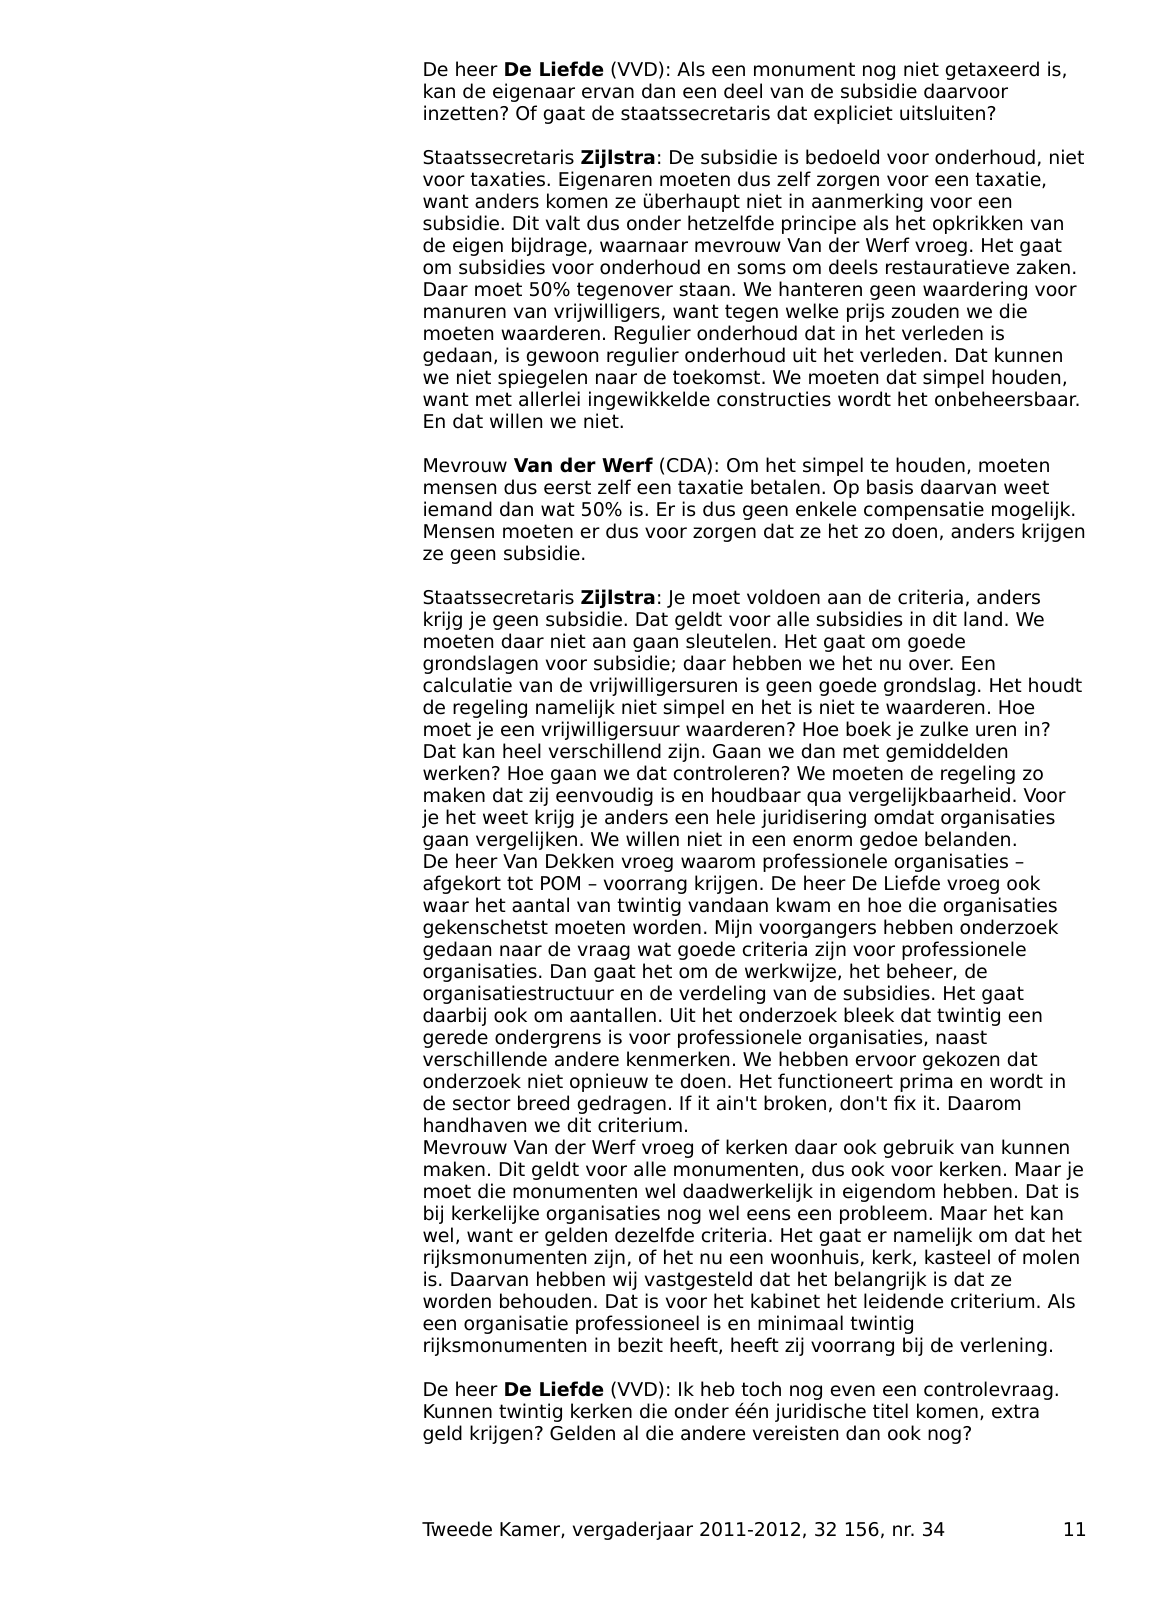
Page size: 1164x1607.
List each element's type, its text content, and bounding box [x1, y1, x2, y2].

text De heer De Liefde (VVD): Als een monument nog niet getaxeerd is, kan de eigenaar ervan dan een deel van de subsidie daarvoor inzetten? Of gaat de staatssecretaris dat expliciet uitsluiten? [422, 59, 1087, 125]
text Mevrouw Van der Werf (CDA): Om het simpel te houden, moeten mensen dus eerst zelf een taxatie betalen. Op basis daarvan weet iemand dan wat 50% is. Er is dus geen enkele compensatie mogelijk. Mensen moeten er dus voor zorgen dat ze het zo doen, anders krijgen ze geen subsidie. [422, 455, 1087, 565]
text Staatssecretaris Zijlstra: De subsidie is bedoeld voor onderhoud, niet voor taxaties. Eigenaren moeten dus zelf zorgen voor een taxatie, want anders komen ze überhaupt niet in aanmerking voor een subsidie. Dit valt dus onder hetzelfde principe als het opkrikken van de eigen bijdrage, waarnaar mevrouw Van der Werf vroeg. Het gaat om subsidies voor onderhoud en soms om deels restauratieve zaken. Daar moet 50% tegenover staan. We hanteren geen waardering voor manuren van vrijwilligers, want tegen welke prijs zouden we die moeten waarderen. Regulier onderhoud dat in het verleden is gedaan, is gewoon regulier onderhoud uit het verleden. Dat kunnen we niet spiegelen naar de toekomst. We moeten dat simpel houden, want met allerlei ingewikkelde constructies wordt het onbeheersbaar. En dat willen we niet. [422, 147, 1087, 433]
text Mevrouw Van der Werf vroeg of kerken daar ook gebruik van kunnen maken. Dit geldt voor alle monumenten, dus ook voor kerken. Maar je moet die monumenten wel daadwerkelijk in eigendom hebben. Dat is bij kerkelijke organisaties nog wel eens een probleem. Maar het kan wel, want er gelden dezelfde criteria. Het gaat er namelijk om dat het rijksmonumenten zijn, of het nu een woonhuis, kerk, kasteel of molen is. Daarvan hebben wij vastgesteld dat het belangrijk is dat ze worden behouden. Dat is voor het kabinet het leidende criterium. Als een organisatie professioneel is en minimaal twintig rijksmonumenten in bezit heeft, heeft zij voorrang bij de verlening. [422, 1137, 1087, 1356]
text Staatssecretaris Zijlstra: Je moet voldoen aan de criteria, anders krijg je geen subsidie. Dat geldt voor alle subsidies in dit land. We moeten daar niet aan gaan sleutelen. Het gaat om goede grondslagen voor subsidie; daar hebben we het nu over. Een calculatie van de vrijwilligersuren is geen goede grondslag. Het houdt de regeling namelijk niet simpel en het is niet te waarderen. Hoe moet je een vrijwilligersuur waarderen? Hoe boek je zulke uren in? Dat kan heel verschillend zijn. Gaan we dan met gemiddelden werken? Hoe gaan we dat controleren? We moeten de regeling zo maken dat zij eenvoudig is en houdbaar qua vergelijkbaarheid. Voor je het weet krijg je anders een hele juridisering omdat organisaties gaan vergelijken. We willen niet in een enorm gedoe belanden. [422, 587, 1087, 851]
text De heer De Liefde (VVD): Ik heb toch nog even een controlevraag. Kunnen twintig kerken die onder één juridische titel komen, extra geld krijgen? Gelden al die andere vereisten dan ook nog? [422, 1379, 1087, 1444]
text De heer Van Dekken vroeg waarom professionele organisaties – afgekort tot POM – voorrang krijgen. De heer De Liefde vroeg ook waar het aantal van twintig vandaan kwam en hoe die organisaties gekenschetst moeten worden. Mijn voorgangers hebben onderzoek gedaan naar de vraag wat goede criteria zijn voor professionele organisaties. Dan gaat het om de werkwijze, het beheer, de organisatiestructuur en de verdeling van de subsidies. Het gaat daarbij ook om aantallen. Uit het onderzoek bleek dat twintig een gerede ondergrens is voor professionele organisaties, naast verschillende andere kenmerken. We hebben ervoor gekozen dat onderzoek niet opnieuw te doen. Het functioneert prima en wordt in de sector breed gedragen. If it ain't broken, don't fix it. Daarom handhaven we dit criterium. [422, 851, 1087, 1137]
